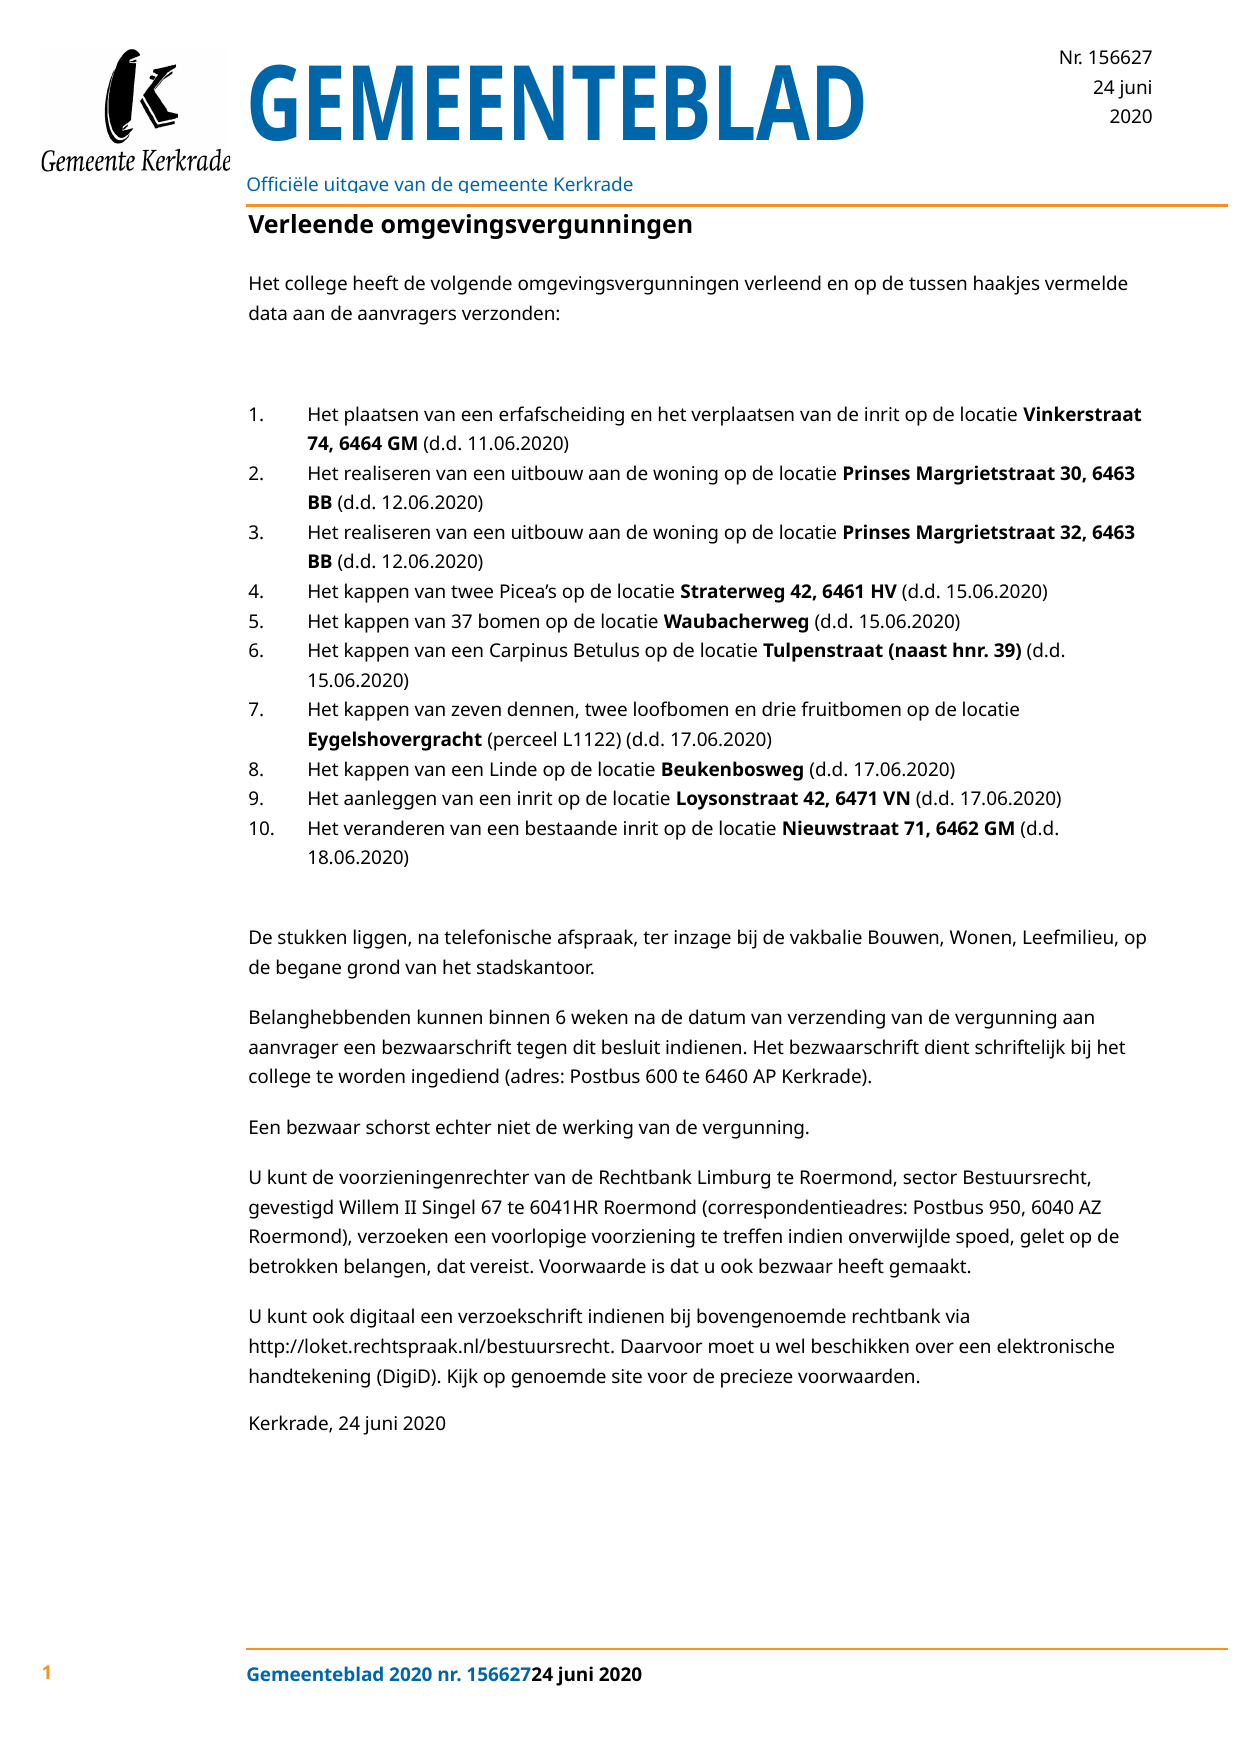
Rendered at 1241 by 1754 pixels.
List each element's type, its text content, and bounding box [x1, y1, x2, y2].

list Het veranderen van een bestaande inrit op de locatie Nieuwstraat 71, 6462 GM (d.d. 18.06.2020) [248, 815, 1152, 870]
list Het realiseren van een uitbouw aan de woning op de locatie Prinses Margrietstraat 30, 6463 BB (d.d. 12.06.2020) [248, 460, 1152, 515]
text Kerkrade, 24 juni 2020 [248, 1411, 1152, 1436]
text Belanghebbenden kunnen binnen 6 weken na de datum van verzending van de vergunning aan aanvrager een bezwaarschrift tegen dit besluit indienen. Het bezwaarschrift dient schriftelijk bij het college te worden ingediend (adres: Postbus 600 te 6460 AP Kerkrade). [248, 1004, 1152, 1089]
text Een bezwaar schorst echter niet de werking van de vergunning. [248, 1114, 1152, 1140]
list Het plaatsen van een erfafscheiding en het verplaatsen van de inrit op de locatie Vinkerstraat 74, 6464 GM (d.d. 11.06.2020) [248, 401, 1152, 456]
list Het kappen van zeven dennen, twee loofbomen en drie fruitbomen op de locatie Eygelshovergracht (perceel L1122) (d.d. 17.06.2020) [248, 697, 1152, 752]
text De stukken liggen, na telefonische afspraak, ter inzage bij de vakbalie Bouwen, Wonen, Leefmilieu, op de begane grond van het stadskantoor. [248, 924, 1152, 980]
list Het realiseren van een uitbouw aan de woning op de locatie Prinses Margrietstraat 32, 6463 BB (d.d. 12.06.2020) [248, 519, 1152, 574]
list Het kappen van een Linde op de locatie Beukenbosweg (d.d. 17.06.2020) [248, 756, 1152, 781]
list Het kappen van 37 bomen op de locatie Waubacherweg (d.d. 15.06.2020) [248, 608, 1152, 633]
text U kunt ook digitaal een verzoekschrift indienen bij bovengenoemde rechtbank via http://loket.rechtspraak.nl/bestuursrecht. Daarvoor moet u wel beschikken over een elektronische handtekening (DigiD). Kijk op genoemde site voor de precieze voorwaarden. [248, 1304, 1152, 1388]
list Het kappen van een Carpinus Betulus op de locatie Tulpenstraat (naast hnr. 39) (d.d. 15.06.2020) [248, 637, 1152, 693]
text Het college heeft de volgende omgevingsvergunningen verleend en op de tussen haakjes vermelde data aan de aanvragers verzonden: [248, 270, 1152, 326]
list Het kappen van twee Picea’s op de locatie Straterweg 42, 6461 HV (d.d. 15.06.2020) [248, 578, 1152, 604]
text U kunt de voorzieningenrechter van de Rechtbank Limburg te Roermond, sector Bestuursrecht, gevestigd Willem II Singel 67 te 6041HR Roermond (correspondentieadres: Postbus 950, 6040 AZ Roermond), verzoeken een voorlopige voorziening te treffen indien onverwijlde spoed, gelet op de betrokken belangen, dat vereist. Voorwaarde is dat u ook bezwaar heeft gemaakt. [248, 1164, 1152, 1279]
picture [41, 47, 231, 172]
list Het aanleggen van een inrit op de locatie Loysonstraat 42, 6471 VN (d.d. 17.06.2020) [248, 785, 1152, 811]
text Verleende omgevingsvergunningen [248, 207, 1152, 241]
